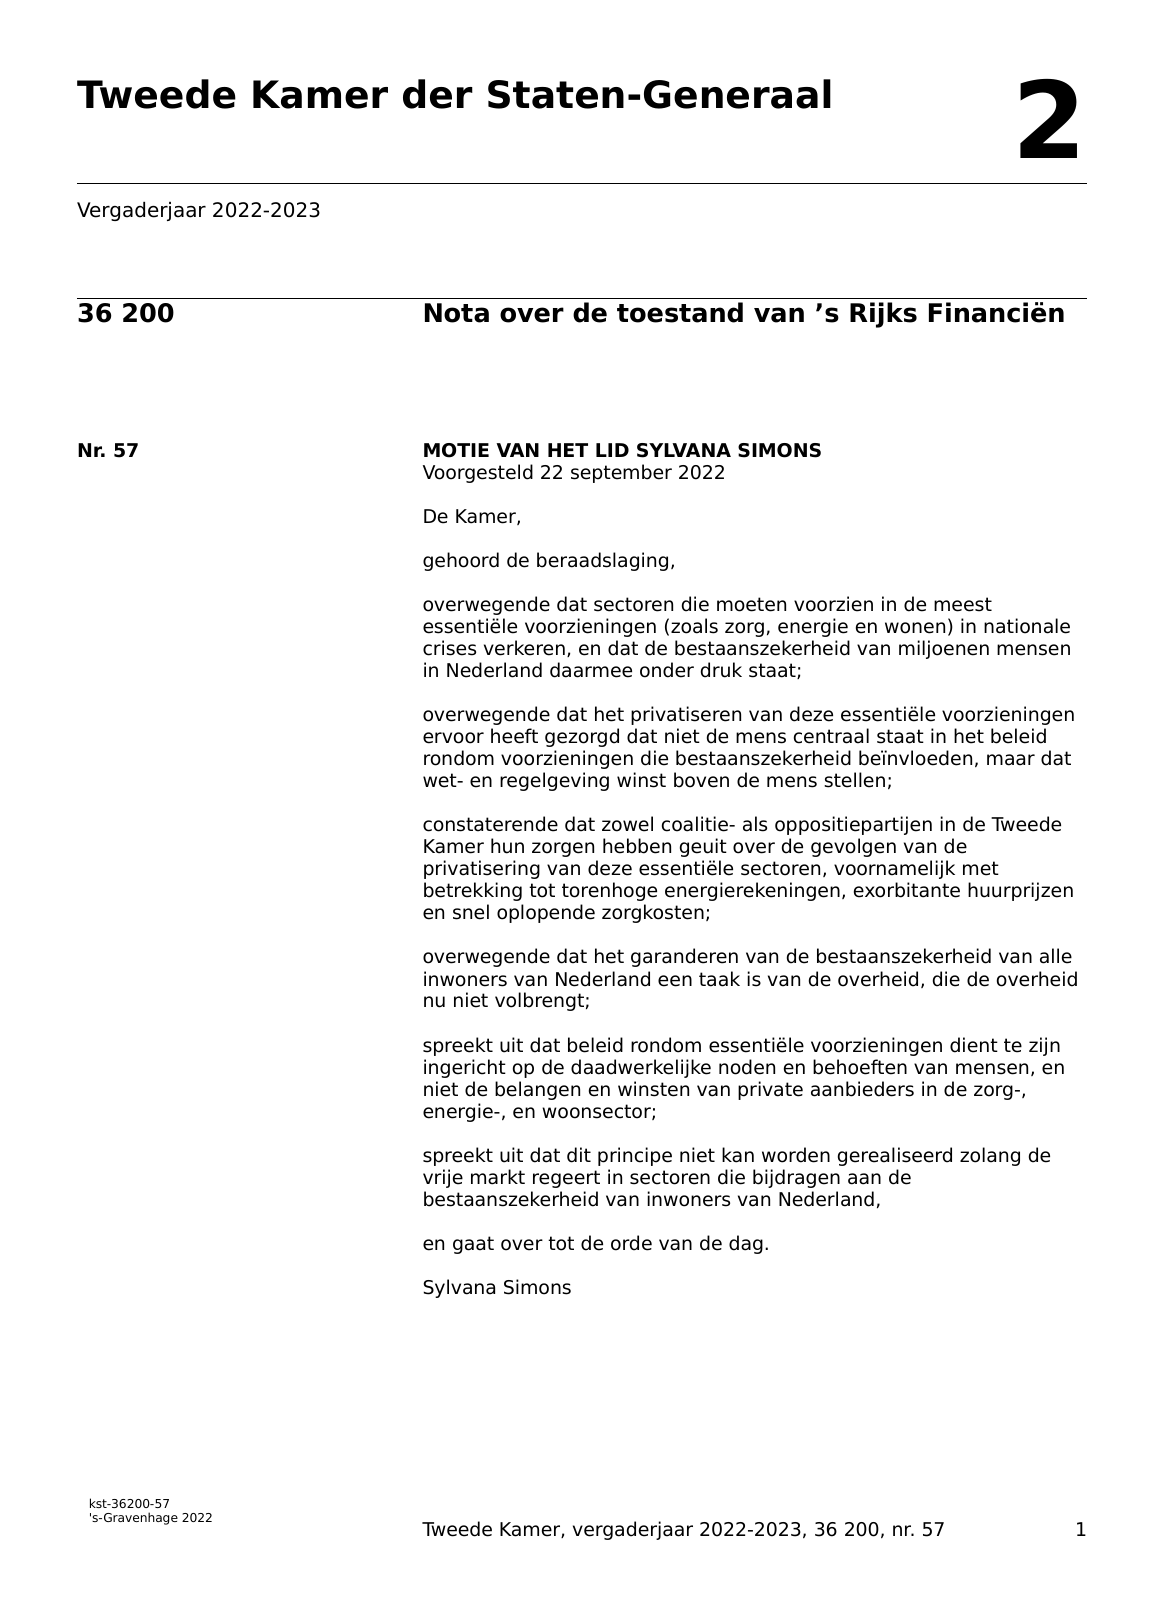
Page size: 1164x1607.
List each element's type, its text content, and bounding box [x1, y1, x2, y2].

table_cell Vergaderjaar 2022-2023 [77, 184, 1087, 298]
text overwegende dat het garanderen van de bestaanszekerheid van alle inwoners van Nederland een taak is van de overheid, die de overheid nu niet volbrengt; [422, 946, 1087, 1012]
text Voorgesteld 22 september 2022 [422, 462, 1087, 484]
text en gaat over tot de orde van de dag. [422, 1233, 1087, 1255]
table_header Tweede Kamer der Staten-Generaal [77, 59, 886, 183]
text Sylvana Simons [422, 1277, 1087, 1299]
text gehoord de beraadslaging, [422, 550, 1087, 572]
text spreekt uit dat beleid rondom essentiële voorzieningen dient te zijn ingericht op de daadwerkelijke noden en behoeften van mensen, en niet de belangen en winsten van private aanbieders in de zorg-, energie-, en woonsector; [422, 1034, 1087, 1122]
text overwegende dat sectoren die moeten voorzien in de meest essentiële voorzieningen (zoals zorg, energie en wonen) in nationale crises verkeren, en dat de bestaanszekerheid van miljoenen mensen in Nederland daarmee onder druk staat; [422, 594, 1087, 682]
subtitle 36 200 Nota over de toestand van ’s Rijks Financiën [77, 299, 1087, 329]
text kst-36200-57 [88, 1497, 323, 1511]
text constaterende dat zowel coalitie- als oppositiepartijen in de Tweede Kamer hun zorgen hebben geuit over de gevolgen van de privatisering van deze essentiële sectoren, voornamelijk met betrekking tot torenhoge energierekeningen, exorbitante huurprijzen en snel oplopende zorgkosten; [422, 814, 1087, 924]
text overwegende dat het privatiseren van deze essentiële voorzieningen ervoor heeft gezorgd dat niet de mens centraal staat in het beleid rondom voorzieningen die bestaanszekerheid beïnvloeden, maar dat wet- en regelgeving winst boven de mens stellen; [422, 704, 1087, 792]
text De Kamer, [422, 506, 1087, 528]
subtitle Nr. 57 MOTIE VAN HET LID SYLVANA SIMONS [77, 440, 1087, 462]
text 's-Gravenhage 2022 [88, 1511, 323, 1525]
text spreekt uit dat dit principe niet kan worden gerealiseerd zolang de vrije markt regeert in sectoren die bijdragen aan de bestaanszekerheid van inwoners van Nederland, [422, 1145, 1087, 1211]
table_header 2 [886, 59, 1087, 183]
